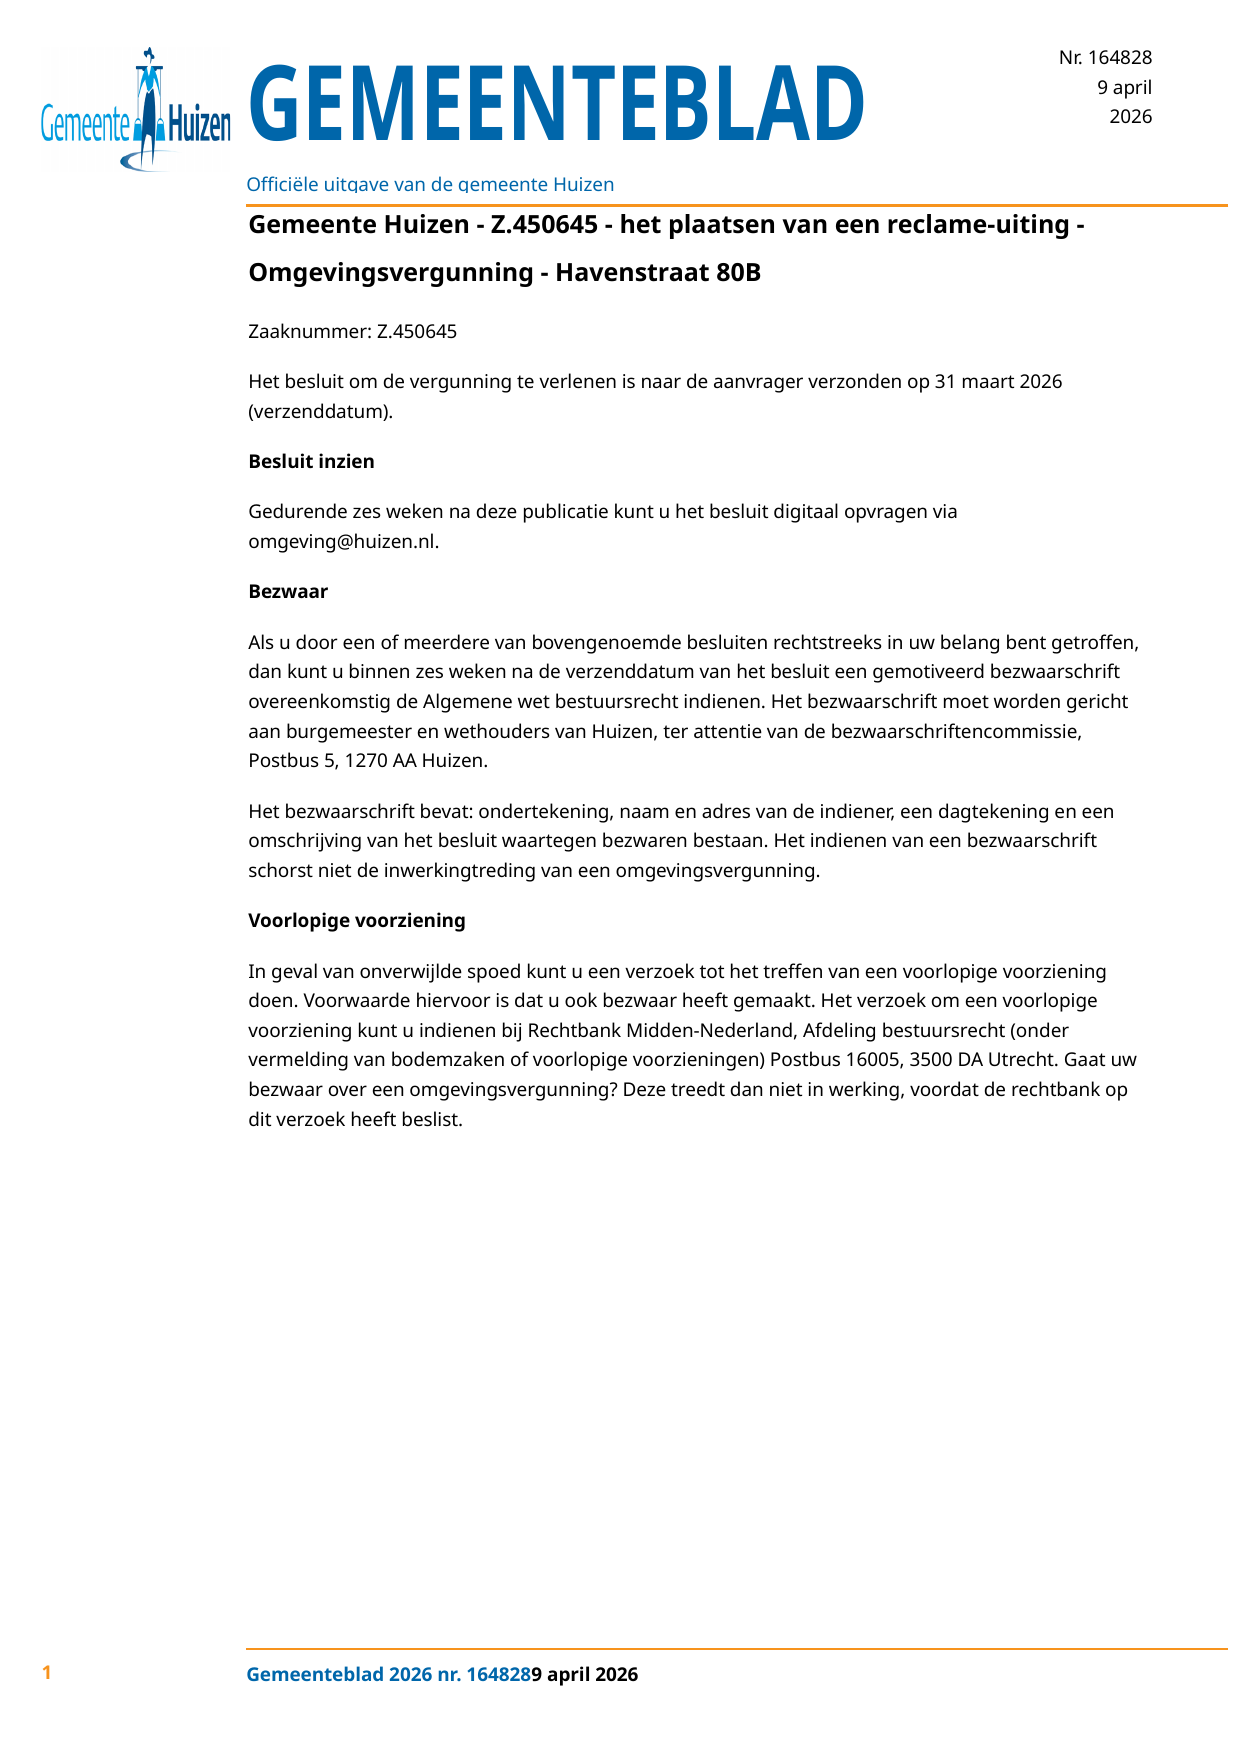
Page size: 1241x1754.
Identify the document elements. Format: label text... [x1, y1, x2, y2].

text Het besluit om de vergunning te verlenen is naar de aanvrager verzonden op 31 maart 2026 (verzenddatum). [248, 368, 1152, 424]
text Zaaknummer: Z.450645 [248, 318, 1152, 344]
text Als u door een of meerdere van bovengenoemde besluiten rechtstreeks in uw belang bent getroffen, dan kunt u binnen zes weken na de verzenddatum van het besluit een gemotiveerd bezwaarschrift overeenkomstig de Algemene wet bestuursrecht indienen. Het bezwaarschrift moet worden gericht aan burgemeester en wethouders van Huizen, ter attentie van de bezwaarschriftencommissie, Postbus 5, 1270 AA Huizen. [248, 629, 1152, 773]
text In geval van onverwijlde spoed kunt u een verzoek tot het treffen van een voorlopige voorziening doen. Voorwaarde hiervoor is dat u ook bezwaar heeft gemaakt. Het verzoek om een voorlopige voorziening kunt u indienen bij Rechtbank Midden-Nederland, Afdeling bestuursrecht (onder vermelding van bodemzaken of voorlopige voorzieningen) Postbus 16005, 3500 DA Utrecht. Gaat uw bezwaar over een omgevingsvergunning? Deze treedt dan niet in werking, voordat de rechtbank op dit verzoek heeft beslist. [248, 958, 1152, 1132]
text Bezwaar [248, 579, 1152, 604]
text Gedurende zes weken na deze publicatie kunt u het besluit digitaal opvragen via omgeving@huizen.nl. [248, 499, 1152, 554]
text Het bezwaarschrift bevat: ondertekening, naam en adres van de indiener, een dagtekening en een omschrijving van het besluit waartegen bezwaren bestaan. Het indienen van een bezwaarschrift schorst niet de inwerkingtreding van een omgevingsvergunning. [248, 798, 1152, 883]
picture [41, 47, 231, 172]
text Gemeente Huizen - Z.450645 - het plaatsen van een reclame-uiting - Omgevingsvergunning - Havenstraat 80B [248, 207, 1152, 288]
text Besluit inzien [248, 448, 1152, 474]
text Voorlopige voorziening [248, 907, 1152, 933]
